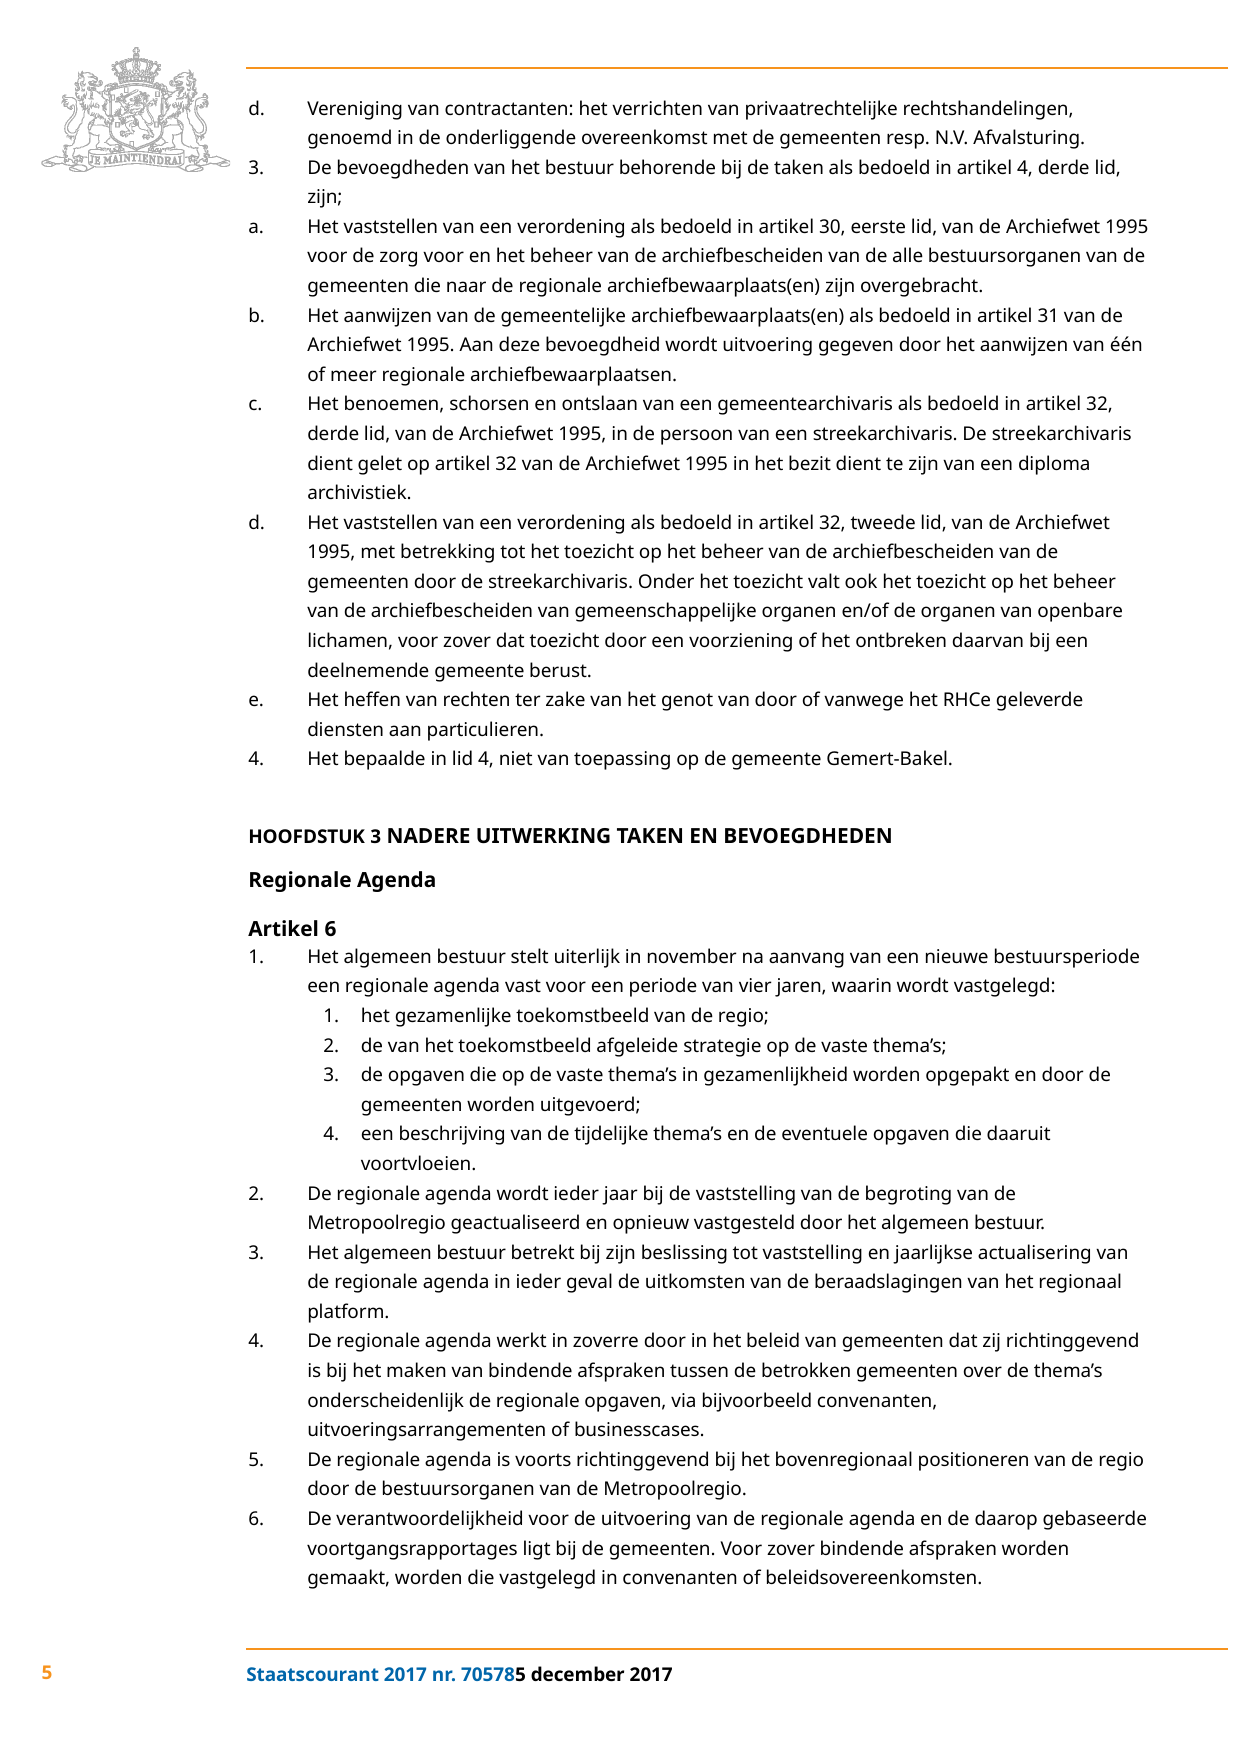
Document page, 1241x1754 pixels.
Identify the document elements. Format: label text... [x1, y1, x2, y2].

list Het algemeen bestuur stelt uiterlijk in november na aanvang van een nieuwe bestuursperiode een regionale agenda vast voor een periode van vier jaren, waarin wordt vastgelegd: [248, 943, 1152, 998]
list de van het toekomstbeeld afgeleide strategie op de vaste thema’s; [323, 1032, 1152, 1057]
list Het algemeen bestuur betrekt bij zijn beslissing tot vaststelling en jaarlijkse actualisering van de regionale agenda in ieder geval de uitkomsten van de beraadslagingen van het regionaal platform. [248, 1239, 1152, 1324]
list Het vaststellen van een verordening als bedoeld in artikel 30, eerste lid, van de Archiefwet 1995 voor de zorg voor en het beheer van de archiefbescheiden van de alle bestuursorganen van de gemeenten die naar de regionale archiefbewaarplaats(en) zijn overgebracht. [248, 213, 1152, 298]
list De regionale agenda wordt ieder jaar bij de vaststelling van de begroting van de Metropoolregio geactualiseerd en opnieuw vastgesteld door het algemeen bestuur. [248, 1180, 1152, 1235]
list De verantwoordelijkheid voor de uitvoering van de regionale agenda en de daarop gebaseerde voortgangsrapportages ligt bij de gemeenten. Voor zover bindende afspraken worden gemaakt, worden die vastgelegd in convenanten of beleidsovereenkomsten. [248, 1505, 1152, 1590]
list Het bepaalde in lid 4, niet van toepassing op de gemeente Gemert-Bakel. [248, 746, 1152, 771]
list Het aanwijzen van de gemeentelijke archiefbewaarplaats(en) als bedoeld in artikel 31 van de Archiefwet 1995. Aan deze bevoegdheid wordt uitvoering gegeven door het aanwijzen van één of meer regionale archiefbewaarplaatsen. [248, 302, 1152, 387]
list het gezamenlijke toekomstbeeld van de regio; [323, 1002, 1152, 1028]
list Het benoemen, schorsen en ontslaan van een gemeentearchivaris als bedoeld in artikel 32, derde lid, van de Archiefwet 1995, in de persoon van een streekarchivaris. De streekarchivaris dient gelet op artikel 32 van de Archiefwet 1995 in het bezit dient te zijn van een diploma archivistiek. [248, 391, 1152, 505]
list De regionale agenda werkt in zoverre door in het beleid van gemeenten dat zij richtinggevend is bij het maken van bindende afspraken tussen de betrokken gemeenten over de thema’s onderscheidenlijk de regionale opgaven, via bijvoorbeeld convenanten, uitvoeringsarrangementen of businesscases. [248, 1328, 1152, 1442]
list Het vaststellen van een verordening als bedoeld in artikel 32, tweede lid, van de Archiefwet 1995, met betrekking tot het toezicht op het beheer van de archiefbescheiden van de gemeenten door de streekarchivaris. Onder het toezicht valt ook het toezicht op het beheer van de archiefbescheiden van gemeenschappelijke organen en/of de organen van openbare lichamen, voor zover dat toezicht door een voorziening of het ontbreken daarvan bij een deelnemende gemeente berust. [248, 509, 1152, 683]
list de opgaven die op de vaste thema’s in gezamenlijkheid worden opgepakt en door de gemeenten worden uitgevoerd; [323, 1061, 1152, 1117]
list Het heffen van rechten ter zake van het genot van door of vanwege het RHCe geleverde diensten aan particulieren. [248, 686, 1152, 742]
text HOOFDSTUK 3 NADERE UITWERKING TAKEN EN BEVOEGDHEDEN [248, 821, 1152, 849]
list De bevoegdheden van het bestuur behorende bij de taken als bedoeld in artikel 4, derde lid, zijn; [248, 154, 1152, 209]
picture [41, 47, 231, 172]
text Artikel 6 [248, 914, 1152, 943]
list een beschrijving van de tijdelijke thema’s en de eventuele opgaven die daaruit voortvloeien. [323, 1121, 1152, 1176]
list Vereniging van contractanten: het verrichten van privaatrechtelijke rechtshandelingen, genoemd in de onderliggende overeenkomst met de gemeenten resp. N.V. Afvalsturing. [248, 95, 1152, 150]
text Regionale Agenda [248, 865, 1152, 894]
list De regionale agenda is voorts richtinggevend bij het bovenregionaal positioneren van de regio door de bestuursorganen van de Metropoolregio. [248, 1446, 1152, 1501]
